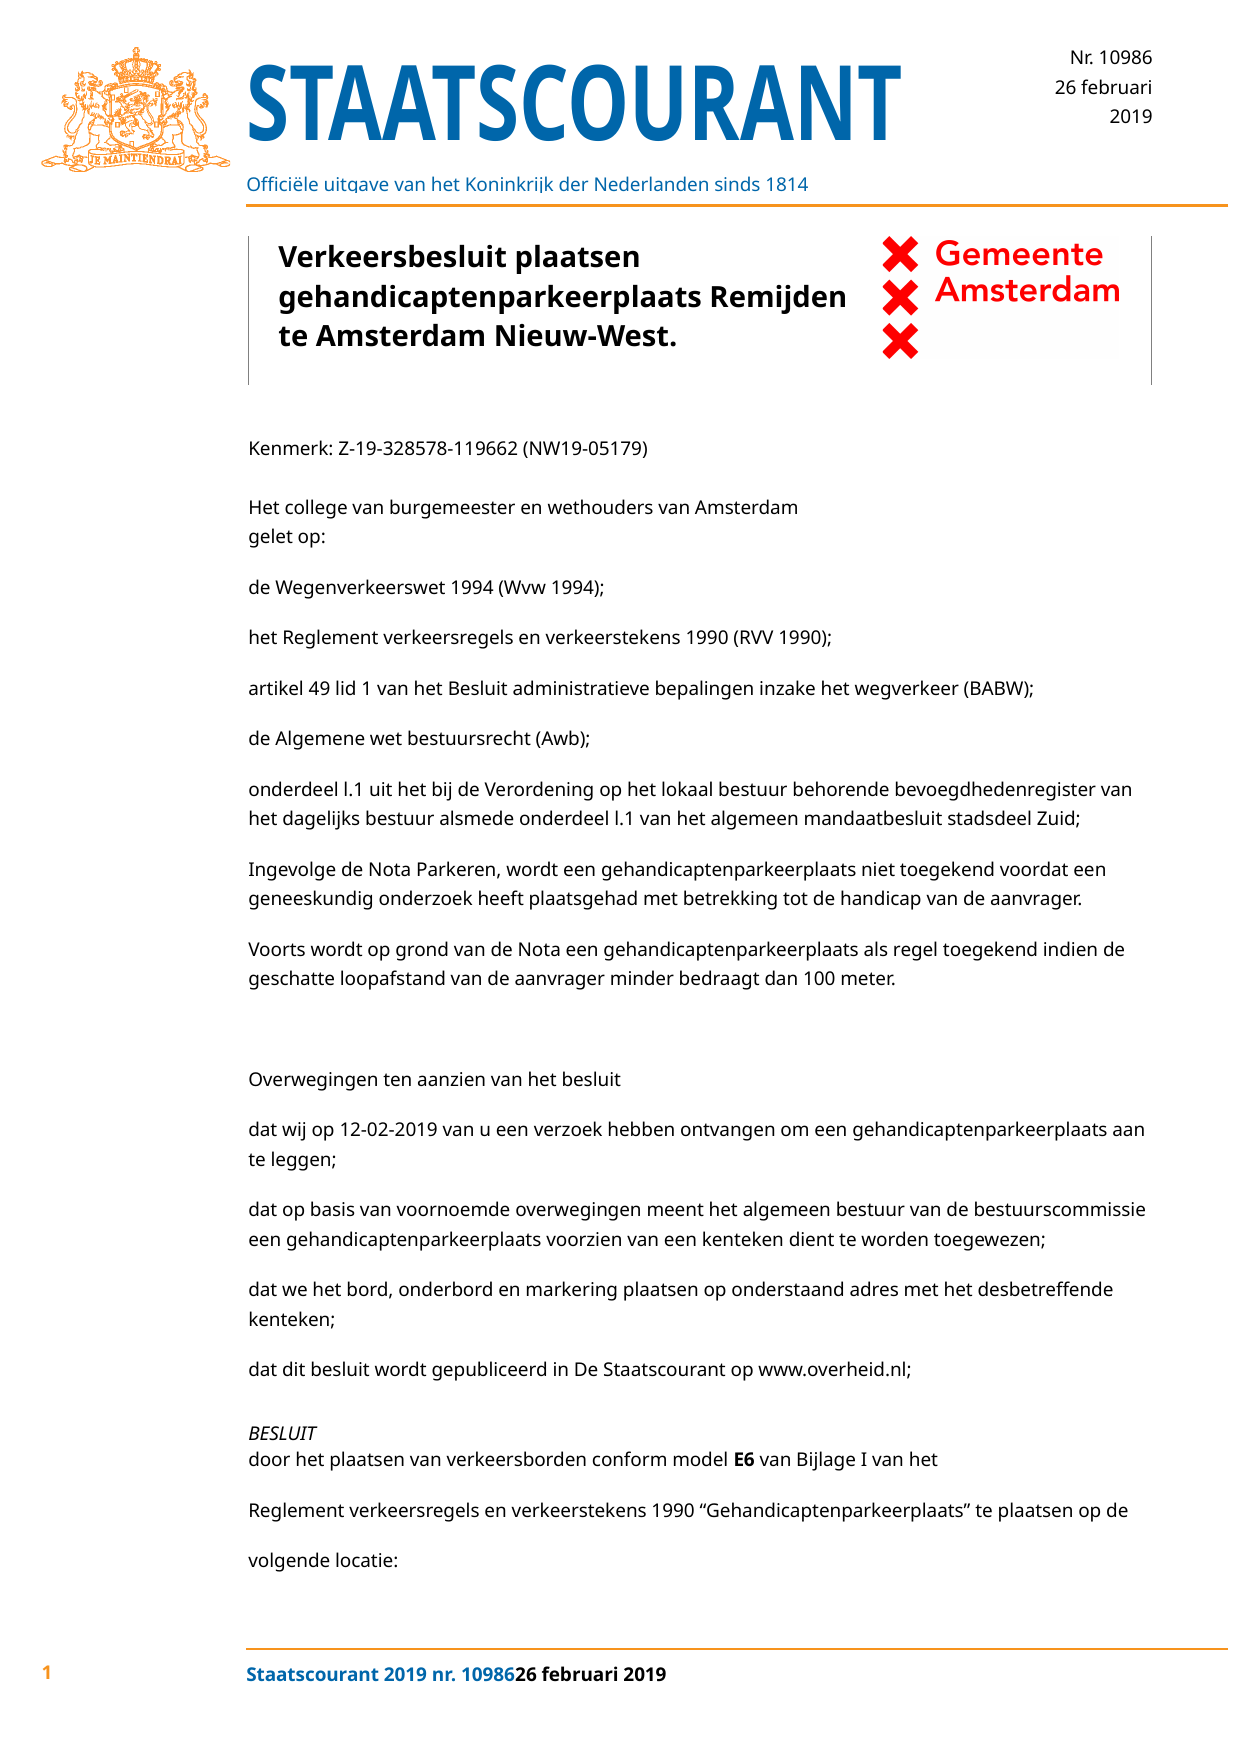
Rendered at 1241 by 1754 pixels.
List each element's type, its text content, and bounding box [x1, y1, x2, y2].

text Kenmerk: Z-19-328578-119662 (NW19-05179) [248, 435, 1152, 461]
text dat op basis van voornoemde overwegingen meent het algemeen bestuur van de bestuurscommissie een gehandicaptenparkeerplaats voorzien van een kenteken dient te worden toegewezen; [248, 1197, 1152, 1252]
table_header Verkeersbesluit plaatsen gehandicaptenparkeerplaats Remijden te Amsterdam Nieuw-West. [249, 236, 850, 385]
text dat dit besluit wordt gepubliceerd in De Staatscourant op www.overheid.nl; [248, 1357, 1152, 1382]
text artikel 49 lid 1 van het Besluit administratieve bepalingen inzake het wegverkeer (BABW); [248, 675, 1152, 701]
text Reglement verkeersregels en verkeerstekens 1990 “Gehandicaptenparkeerplaats” te plaatsen op de [248, 1497, 1152, 1522]
text onderdeel l.1 uit het bij de Verordening op het lokaal bestuur behorende bevoegdhedenregister van het dagelijks bestuur alsmede onderdeel l.1 van het algemeen mandaatbesluit stadsdeel Zuid; [248, 776, 1152, 831]
text Ingevolge de Nota Parkeren, wordt een gehandicaptenparkeerplaats niet toegekend voordat een geneeskundig onderzoek heeft plaatsgehad met betrekking tot de handicap van de aanvrager. [248, 856, 1152, 911]
picture [41, 47, 231, 172]
text de Algemene wet bestuursrecht (Awb); [248, 725, 1152, 751]
text dat we het bord, onderbord en markering plaatsen op onderstaand adres met het desbetreffende kenteken; [248, 1277, 1152, 1332]
text BESLUIT [248, 1421, 1152, 1446]
text volgende locatie: [248, 1547, 1152, 1573]
picture [882, 236, 1119, 359]
text Overwegingen ten aanzien van het besluit [248, 1066, 1152, 1092]
text dat wij op 12-02-2019 van u een verzoek hebben ontvangen om een gehandicaptenparkeerplaats aan te leggen; [248, 1117, 1152, 1172]
text gelet op: [248, 524, 1152, 549]
text Het college van burgemeester en wethouders van Amsterdam [248, 494, 1152, 520]
text Voorts wordt op grond van de Nota een gehandicaptenparkeerplaats als regel toegekend indien de geschatte loopafstand van de aanvrager minder bedraagt dan 100 meter. [248, 936, 1152, 991]
text de Wegenverkeerswet 1994 (Wvw 1994); [248, 574, 1152, 600]
text door het plaatsen van verkeersborden conform model E6 van Bijlage I van het [248, 1446, 1152, 1472]
text het Reglement verkeersregels en verkeerstekens 1990 (RVV 1990); [248, 624, 1152, 650]
table_header [850, 236, 1151, 385]
